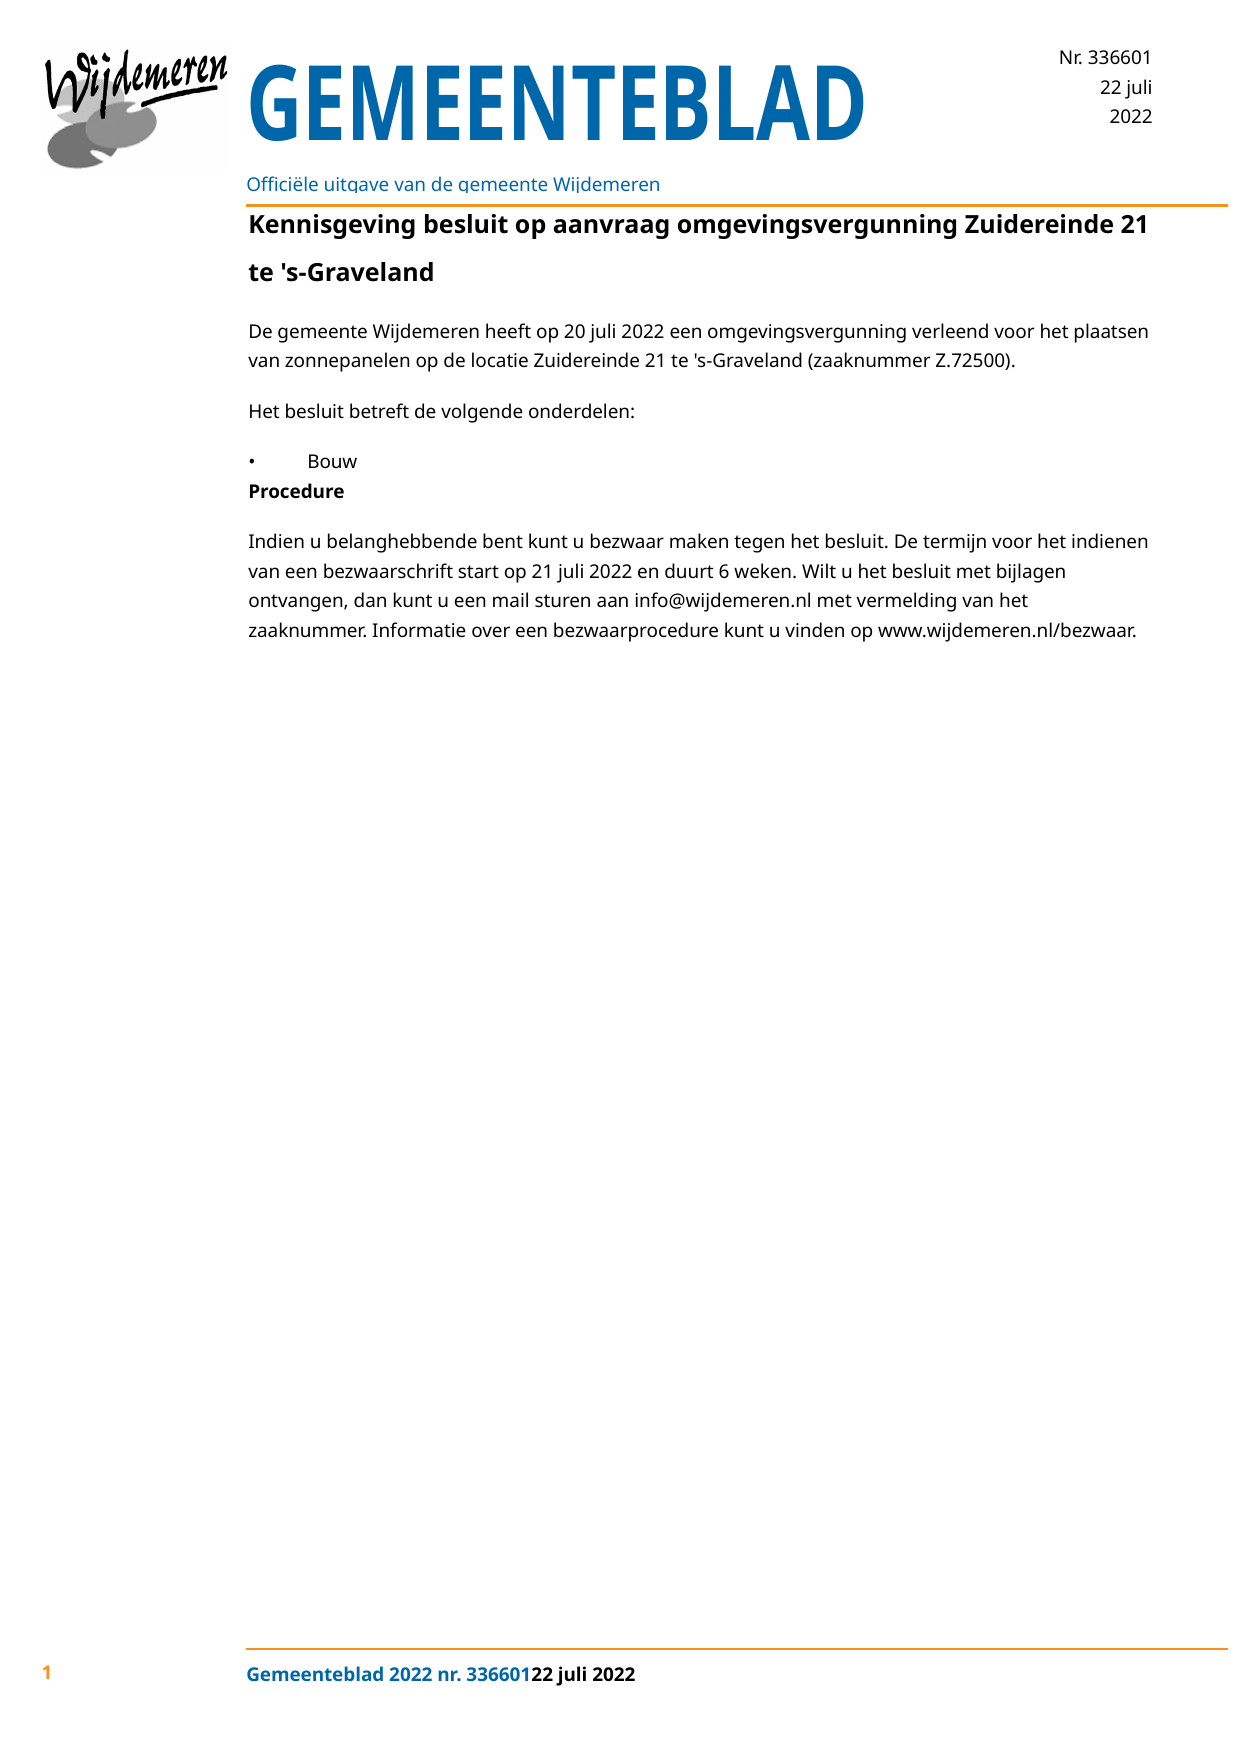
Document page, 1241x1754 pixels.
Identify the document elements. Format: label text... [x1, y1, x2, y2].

text Indien u belanghebbende bent kunt u bezwaar maken tegen het besluit. De termijn voor het indienen van een bezwaarschrift start op 21 juli 2022 en duurt 6 weken. Wilt u het besluit met bijlagen ontvangen, dan kunt u een mail sturen aan info@wijdemeren.nl met vermelding van het zaaknummer. Informatie over een bezwaarprocedure kunt u vinden op www.wijdemeren.nl/bezwaar. [248, 528, 1152, 643]
list Bouw [248, 448, 1152, 474]
picture [41, 47, 231, 172]
text Het besluit betreft de volgende onderdelen: [248, 398, 1152, 424]
text Procedure [248, 478, 1152, 504]
text Kennisgeving besluit op aanvraag omgevingsvergunning Zuidereinde 21 te 's-Graveland [248, 207, 1152, 288]
text De gemeente Wijdemeren heeft op 20 juli 2022 een omgevingsvergunning verleend voor het plaatsen van zonnepanelen op de locatie Zuidereinde 21 te 's-Graveland (zaaknummer Z.72500). [248, 318, 1152, 373]
